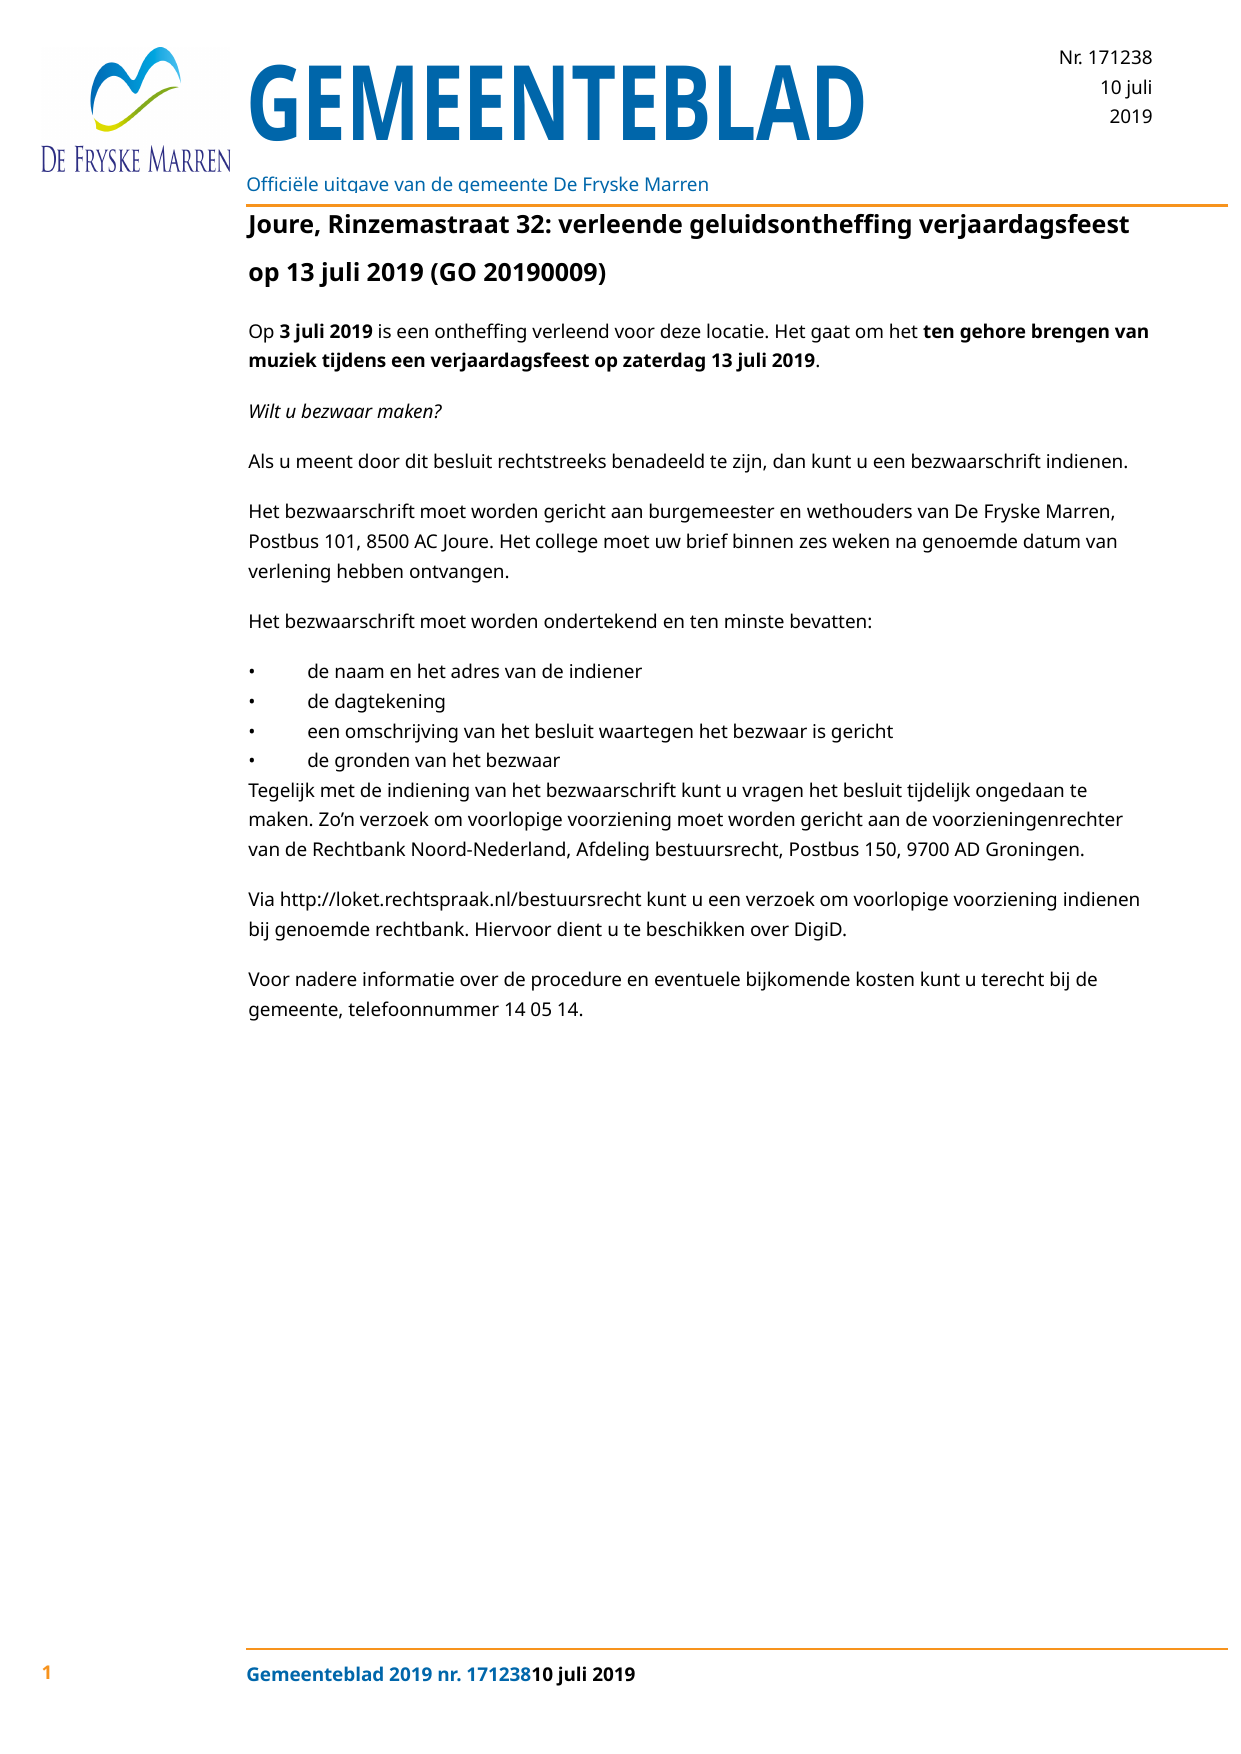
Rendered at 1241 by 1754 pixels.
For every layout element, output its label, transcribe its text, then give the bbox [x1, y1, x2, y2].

text Via http://loket.rechtspraak.nl/bestuursrecht kunt u een verzoek om voorlopige voorziening indienen bij genoemde rechtbank. Hiervoor dient u te beschikken over DigiD. [248, 887, 1152, 942]
text Wilt u bezwaar maken? [248, 398, 1152, 424]
text Het bezwaarschrift moet worden gericht aan burgemeester en wethouders van De Fryske Marren, Postbus 101, 8500 AC Joure. Het college moet uw brief binnen zes weken na genoemde datum van verlening hebben ontvangen. [248, 499, 1152, 584]
list de gronden van het bezwaar [248, 747, 1152, 773]
list een omschrijving van het besluit waartegen het bezwaar is gericht [248, 718, 1152, 744]
text Het bezwaarschrift moet worden ondertekend en ten minste bevatten: [248, 608, 1152, 634]
list de naam en het adres van de indiener [248, 659, 1152, 684]
text Als u meent door dit besluit rechtstreeks benadeeld te zijn, dan kunt u een bezwaarschrift indienen. [248, 448, 1152, 474]
picture [41, 47, 231, 172]
text Tegelijk met de indiening van het bezwaarschrift kunt u vragen het besluit tijdelijk ongedaan te maken. Zo’n verzoek om voorlopige voorziening moet worden gericht aan de voorzieningenrechter van de Rechtbank Noord-Nederland, Afdeling bestuursrecht, Postbus 150, 9700 AD Groningen. [248, 777, 1152, 862]
text Op 3 juli 2019 is een ontheffing verleend voor deze locatie. Het gaat om het ten gehore brengen van muziek tijdens een verjaardagsfeest op zaterdag 13 juli 2019. [248, 318, 1152, 373]
text Joure, Rinzemastraat 32: verleende geluidsontheffing verjaardagsfeest op 13 juli 2019 (GO 20190009) [248, 207, 1152, 288]
text Voor nadere informatie over de procedure en eventuele bijkomende kosten kunt u terecht bij de gemeente, telefoonnummer 14 05 14. [248, 967, 1152, 1022]
list de dagtekening [248, 688, 1152, 714]
